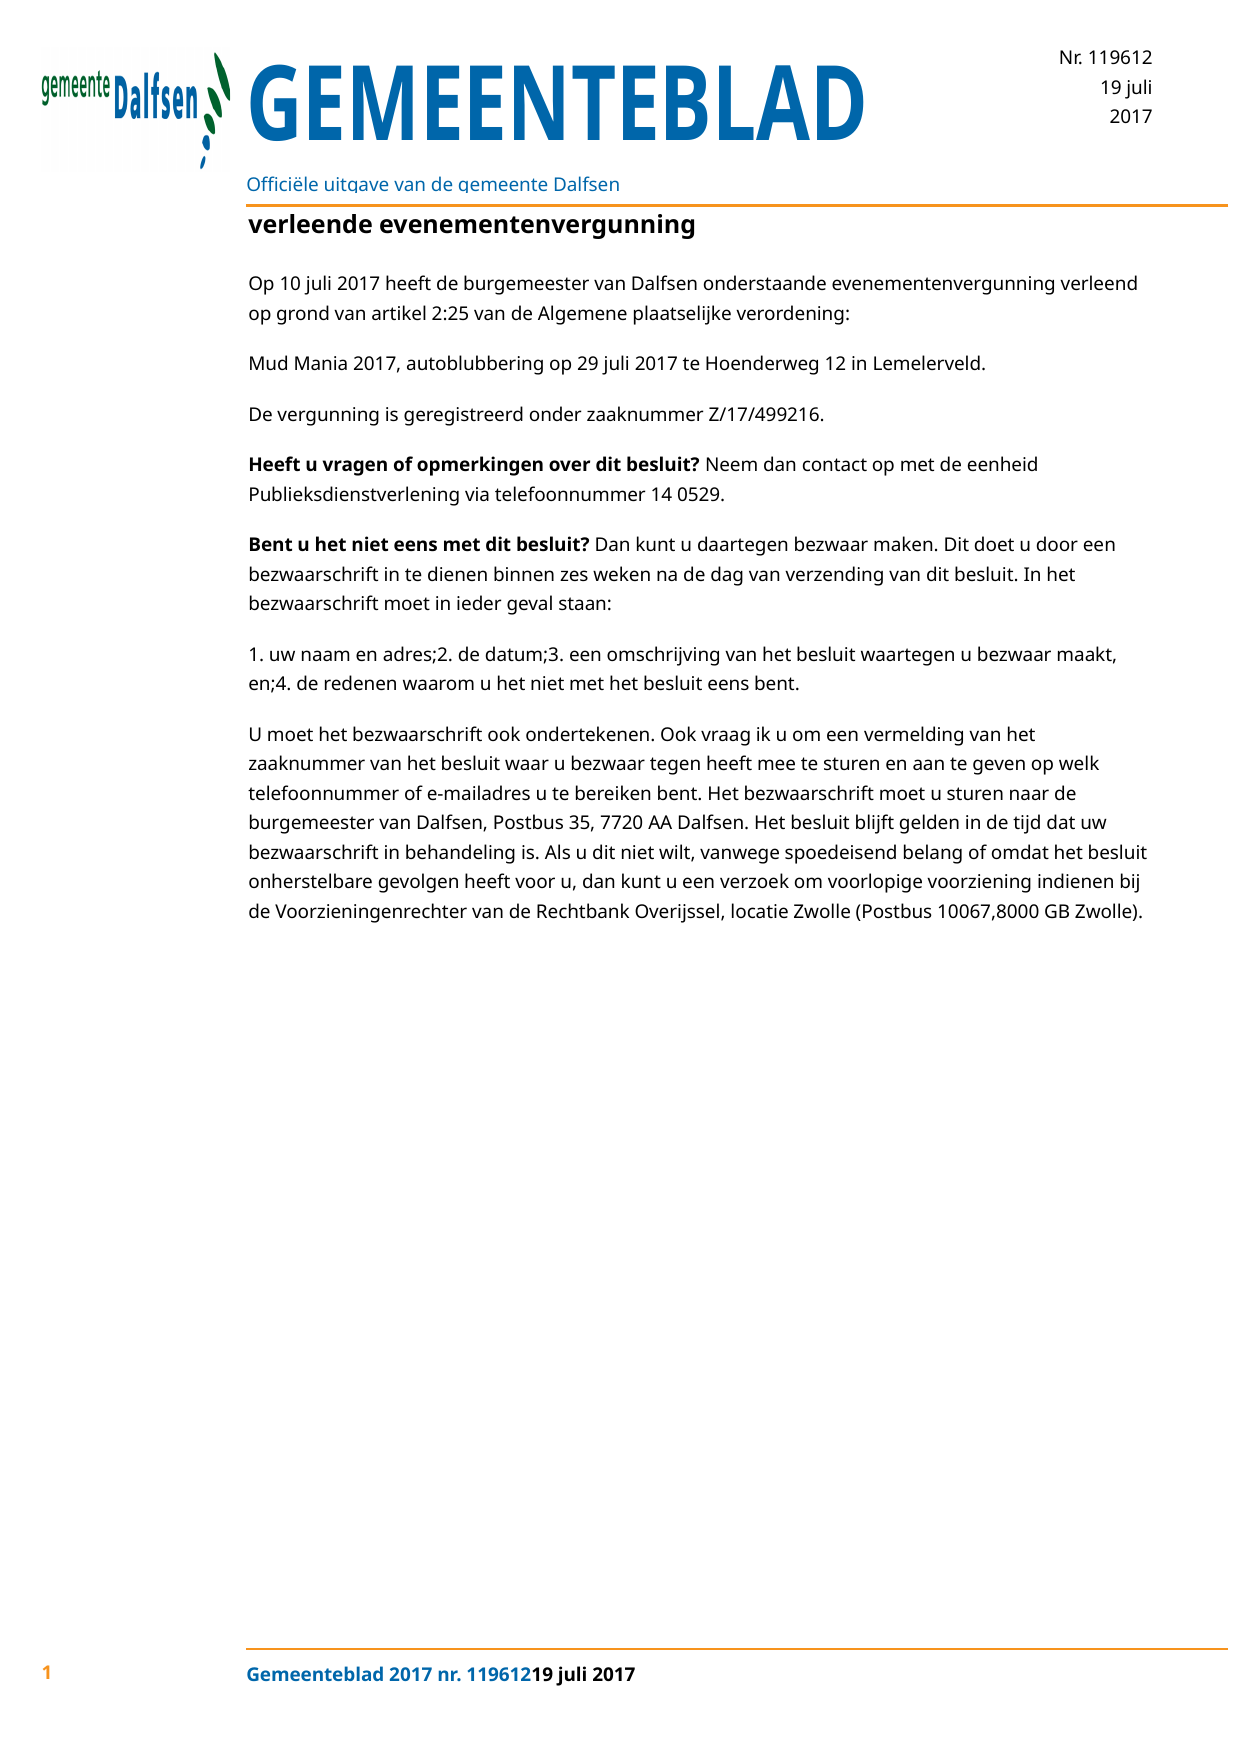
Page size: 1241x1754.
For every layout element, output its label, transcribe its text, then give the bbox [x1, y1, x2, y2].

text Op 10 juli 2017 heeft de burgemeester van Dalfsen onderstaande evenementenvergunning verleend op grond van artikel 2:25 van de Algemene plaatselijke verordening: [248, 270, 1152, 326]
text verleende evenementenvergunning [248, 207, 1152, 241]
text Mud Mania 2017, autoblubbering op 29 juli 2017 te Hoenderweg 12 in Lemelerveld. [248, 350, 1152, 376]
text Heeft u vragen of opmerkingen over dit besluit? Neem dan contact op met de eenheid Publieksdienstverlening via telefoonnummer 14 0529. [248, 451, 1152, 506]
text 1. uw naam en adres;2. de datum;3. een omschrijving van het besluit waartegen u bezwaar maakt, en;4. de redenen waarom u het niet met het besluit eens bent. [248, 641, 1152, 696]
text De vergunning is geregistreerd onder zaaknummer Z/17/499216. [248, 401, 1152, 426]
text U moet het bezwaarschrift ook ondertekenen. Ook vraag ik u om een vermelding van het zaaknummer van het besluit waar u bezwaar tegen heeft mee te sturen en aan te geven op welk telefoonnummer of e-mailadres u te bereiken bent. Het bezwaarschrift moet u sturen naar de burgemeester van Dalfsen, Postbus 35, 7720 AA Dalfsen. Het besluit blijft gelden in de tijd dat uw bezwaarschrift in behandeling is. Als u dit niet wilt, vanwege spoedeisend belang of omdat het besluit onherstelbare gevolgen heeft voor u, dan kunt u een verzoek om voorlopige voorziening indienen bij de Voorzieningenrechter van de Rechtbank Overijssel, locatie Zwolle (Postbus 10067,8000 GB Zwolle). [248, 721, 1152, 924]
picture [41, 47, 231, 172]
text Bent u het niet eens met dit besluit? Dan kunt u daartegen bezwaar maken. Dit doet u door een bezwaarschrift in te dienen binnen zes weken na de dag van verzending van dit besluit. In het bezwaarschrift moet in ieder geval staan: [248, 531, 1152, 616]
